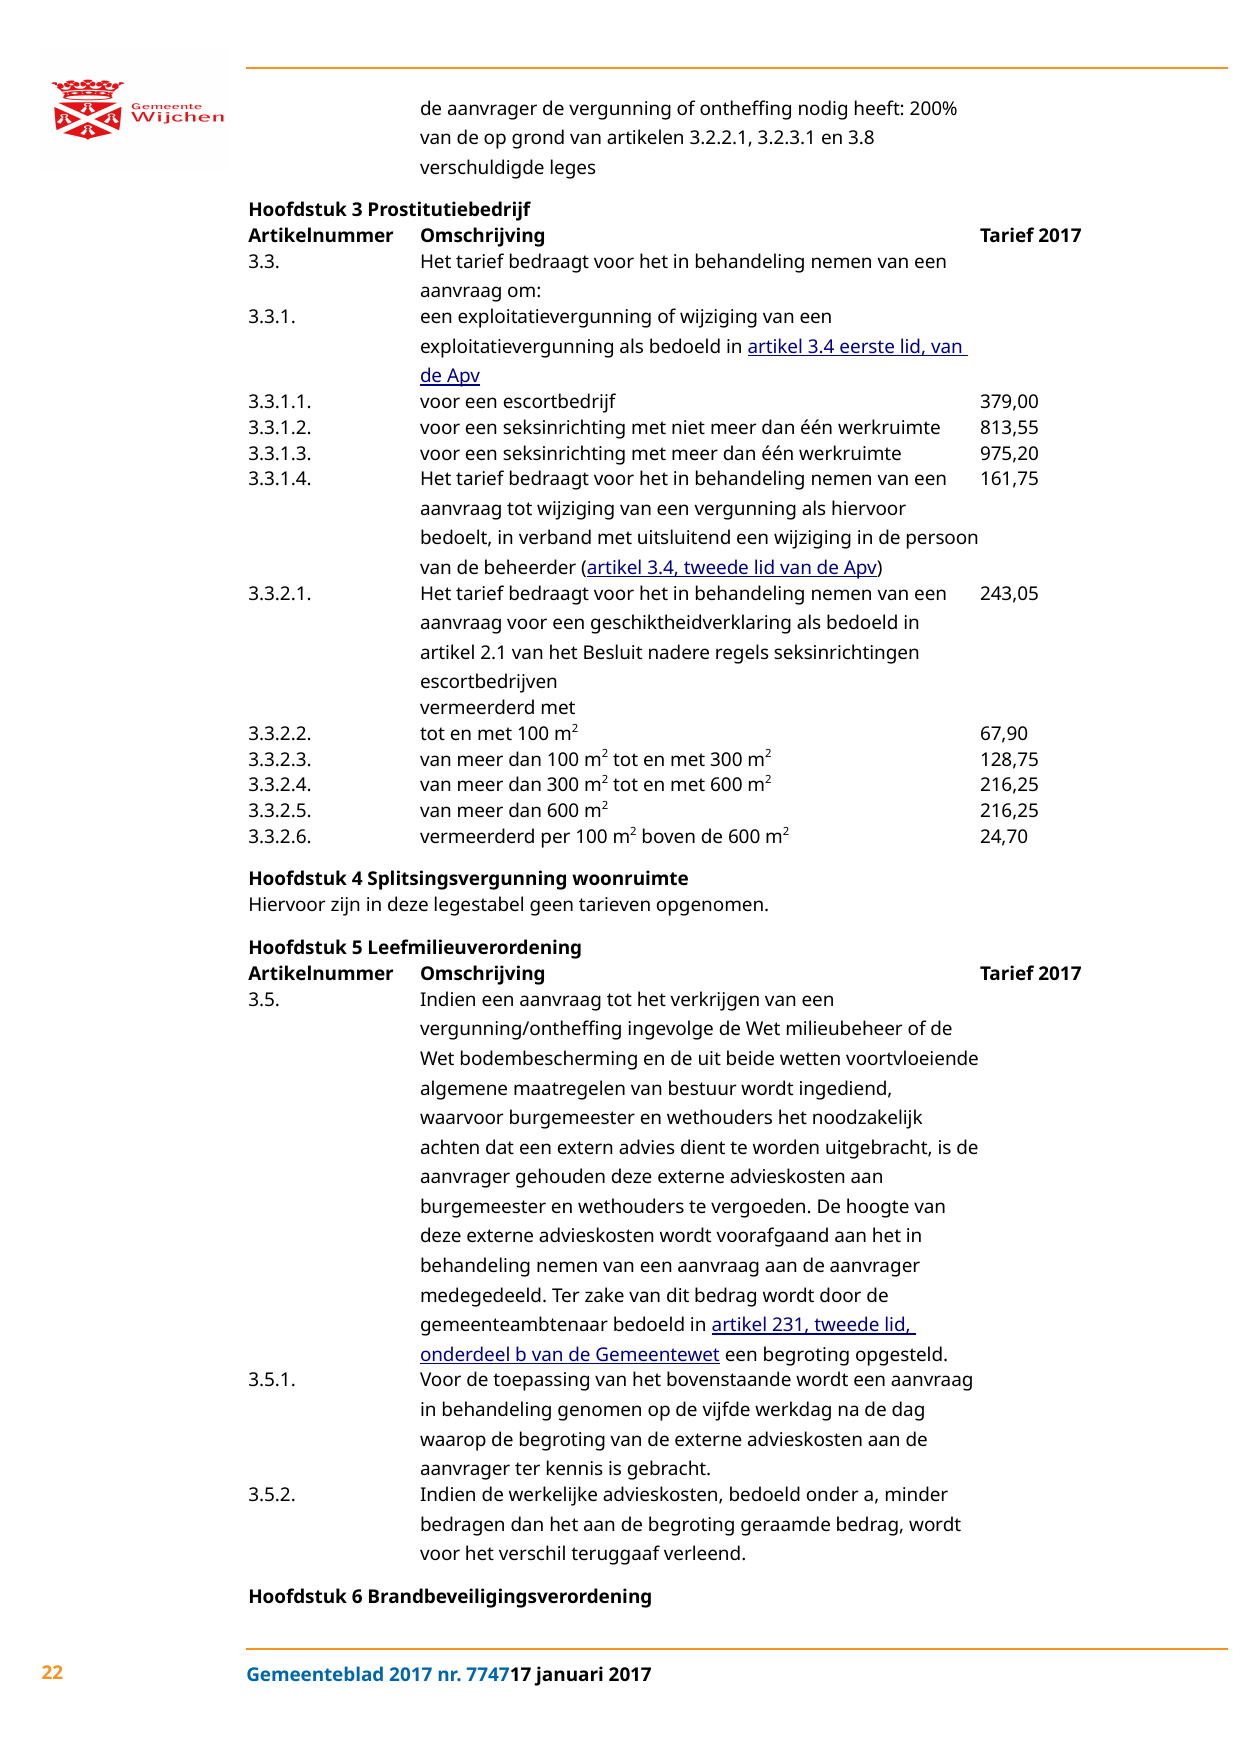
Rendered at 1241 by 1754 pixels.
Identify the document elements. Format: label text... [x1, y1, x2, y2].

table_header Artikelnummer [248, 222, 420, 248]
text Hoofdstuk 3 Prostitutiebedrijf [248, 196, 1152, 222]
table_cell [980, 986, 1152, 1367]
table_cell [248, 95, 420, 180]
table_cell Indien een aanvraag tot het verkrijgen van een vergunning/ontheffing ingevolge de Wet milieubeheer of de Wet bodembescherming en de uit beide wetten voortvloeiende algemene maatregelen van bestuur wordt ingediend, waarvoor burgemeester en wethouders het noodzakelijk achten dat een extern advies dient te worden uitgebracht, is de aanvrager gehouden deze externe advieskosten aan burgemeester en wethouders te vergoeden. De hoogte van deze externe advieskosten wordt voorafgaand aan het in behandeling nemen van een aanvraag aan de aanvrager medegedeeld. Ter zake van dit bedrag wordt door de gemeenteambtenaar bedoeld in artikel 231, tweede lid, onderdeel b van de Gemeentewet een begroting opgesteld. [420, 986, 980, 1367]
table_cell 3.3.2.2. [248, 720, 420, 746]
table_cell [980, 95, 1152, 180]
table_cell 3.5. [248, 986, 420, 1367]
table_cell voor een escortbedrijf [420, 388, 980, 414]
table_cell 3.5.2. [248, 1481, 420, 1566]
table_cell 128,75 [980, 746, 1152, 772]
table_header Artikelnummer [248, 960, 420, 986]
table_cell 975,20 [980, 440, 1152, 465]
table_cell 379,00 [980, 388, 1152, 414]
table_cell 243,05 [980, 580, 1152, 694]
table_cell 3.3. [248, 248, 420, 303]
table_cell een exploitatievergunning of wijziging van een exploitatievergunning als bedoeld in artikel 3.4 eerste lid, van de Apv [420, 303, 980, 388]
table_cell 161,75 [980, 465, 1152, 580]
table_cell 3.3.1.2. [248, 414, 420, 440]
table_cell voor een seksinrichting met niet meer dan één werkruimte [420, 414, 980, 440]
table_cell Het tarief bedraagt voor het in behandeling nemen van een aanvraag tot wijziging van een vergunning als hiervoor bedoelt, in verband met uitsluitend een wijziging in de persoon van de beheerder (artikel 3.4, tweede lid van de Apv) [420, 465, 980, 580]
table_cell 3.3.2.4. [248, 772, 420, 797]
table_cell vermeerderd met [420, 694, 980, 720]
table_cell Het tarief bedraagt voor het in behandeling nemen van een aanvraag om: [420, 248, 980, 303]
table_cell Voor de toepassing van het bovenstaande wordt een aanvraag in behandeling genomen op de vijfde werkdag na de dag waarop de begroting van de externe advieskosten aan de aanvrager ter kennis is gebracht. [420, 1367, 980, 1481]
text Hoofdstuk 5 Leefmilieuverordening [248, 934, 1152, 960]
table_cell 67,90 [980, 720, 1152, 746]
table_cell voor een seksinrichting met meer dan één werkruimte [420, 440, 980, 465]
table_cell Indien de werkelijke advieskosten, bedoeld onder a, minder bedragen dan het aan de begroting geraamde bedrag, wordt voor het verschil teruggaaf verleend. [420, 1481, 980, 1566]
table_cell [980, 1481, 1152, 1566]
table_cell 24,70 [980, 823, 1152, 849]
picture [41, 47, 231, 172]
table_cell [980, 303, 1152, 388]
table_cell 3.3.1.3. [248, 440, 420, 465]
table_cell 3.3.1.4. [248, 465, 420, 580]
table_cell [980, 1367, 1152, 1481]
table_cell van meer dan 300 m2 tot en met 600 m2 [420, 772, 980, 797]
table_cell 3.3.2.5. [248, 797, 420, 823]
text Hoofdstuk 4 Splitsingsvergunning woonruimte [248, 866, 1152, 891]
table_cell [980, 694, 1152, 720]
table_cell 813,55 [980, 414, 1152, 440]
table_cell 3.3.1.1. [248, 388, 420, 414]
table_cell van meer dan 600 m2 [420, 797, 980, 823]
table_cell 3.3.2.3. [248, 746, 420, 772]
table_cell 3.3.1. [248, 303, 420, 388]
table_cell tot en met 100 m2 [420, 720, 980, 746]
table_header Tarief 2017 [980, 222, 1152, 248]
table_cell [980, 248, 1152, 303]
table_header Tarief 2017 [980, 960, 1152, 986]
table_cell 3.3.2.6. [248, 823, 420, 849]
table_cell 216,25 [980, 772, 1152, 797]
table_cell [248, 694, 420, 720]
table_cell 3.5.1. [248, 1367, 420, 1481]
table_cell van meer dan 100 m2 tot en met 300 m2 [420, 746, 980, 772]
text Hoofdstuk 6 Brandbeveiligingsverordening [248, 1583, 1152, 1608]
table_header Omschrijving [420, 960, 980, 986]
table_header Omschrijving [420, 222, 980, 248]
table_cell 216,25 [980, 797, 1152, 823]
table_cell vermeerderd per 100 m2 boven de 600 m2 [420, 823, 980, 849]
table_cell de aanvrager de vergunning of ontheffing nodig heeft: 200% van de op grond van artikelen 3.2.2.1, 3.2.3.1 en 3.8 verschuldigde leges [420, 95, 980, 180]
table_cell 3.3.2.1. [248, 580, 420, 694]
text Hiervoor zijn in deze legestabel geen tarieven opgenomen. [248, 891, 1152, 917]
table_cell Het tarief bedraagt voor het in behandeling nemen van een aanvraag voor een geschiktheidverklaring als bedoeld in artikel 2.1 van het Besluit nadere regels seksinrichtingen escortbedrijven [420, 580, 980, 694]
